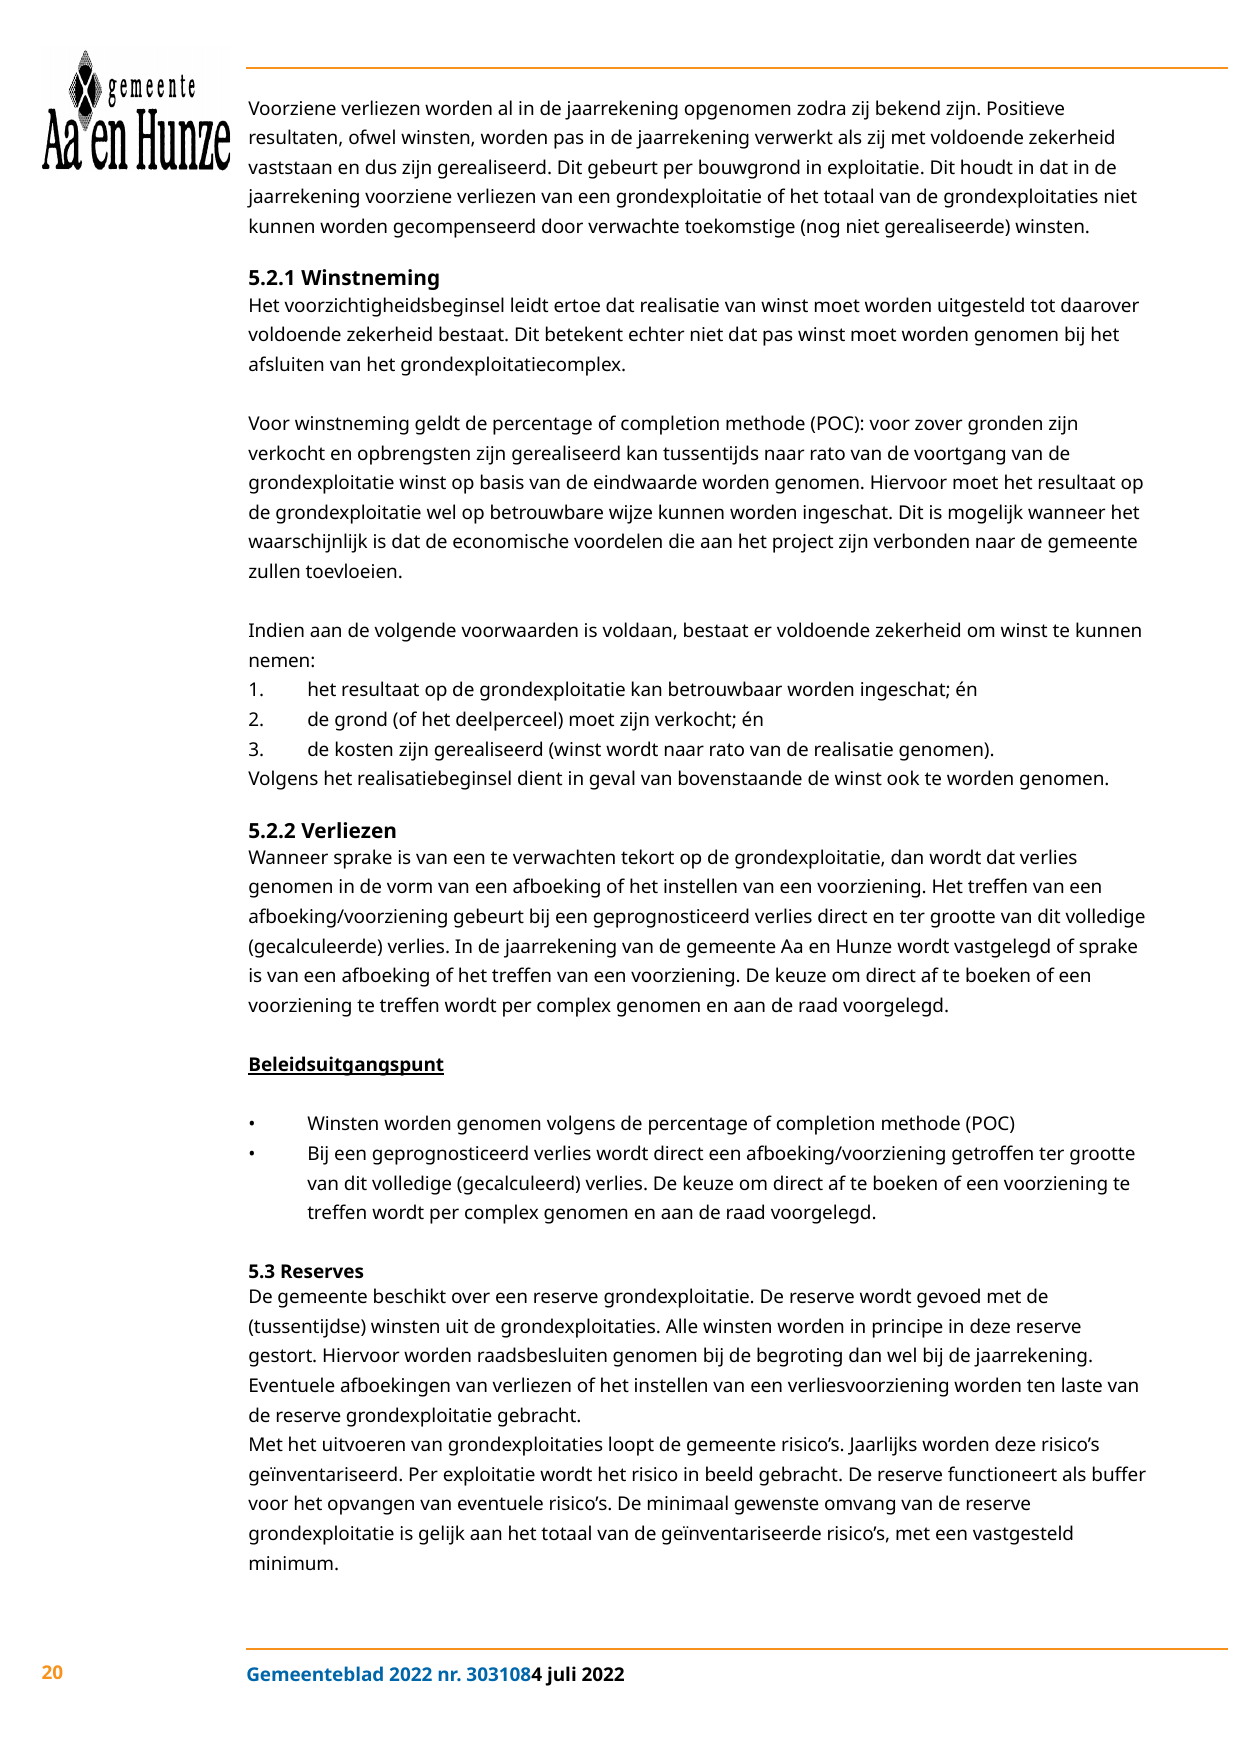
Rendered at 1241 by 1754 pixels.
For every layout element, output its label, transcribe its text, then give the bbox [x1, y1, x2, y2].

text Voor winstneming geldt de percentage of completion methode (POC): voor zover gronden zijn verkocht en opbrengsten zijn gerealiseerd kan tussentijds naar rato van de voortgang van de grondexploitatie winst op basis van de eindwaarde worden genomen. Hiervoor moet het resultaat op de grondexploitatie wel op betrouwbare wijze kunnen worden ingeschat. Dit is mogelijk wanneer het waarschijnlijk is dat de economische voordelen die aan het project zijn verbonden naar de gemeente zullen toevloeien. [248, 410, 1152, 584]
text Indien aan de volgende voorwaarden is voldaan, bestaat er voldoende zekerheid om winst te kunnen nemen: [248, 617, 1152, 673]
text 5.2.1 Winstneming [248, 263, 1152, 292]
table_header Beleidsuitgangspunt Winsten worden genomen volgens de percentage of completion methode (POC) Bij een geprognosticeerd verlies wordt direct een afboeking/voorziening getroffen ter grootte van dit volledige (gecalculeerd) verlies. De keuze om direct af te boeken of een voorziening te treffen wordt per complex genomen en aan de raad voorgelegd. [248, 1051, 1152, 1225]
text Met het uitvoeren van grondexploitaties loopt de gemeente risico’s. Jaarlijks worden deze risico’s geïnventariseerd. Per exploitatie wordt het risico in beeld gebracht. De reserve functioneert als buffer voor het opvangen van eventuele risico’s. De minimaal gewenste omvang van de reserve grondexploitatie is gelijk aan het totaal van de geïnventariseerde risico’s, met een vastgesteld minimum. [248, 1431, 1152, 1576]
list de kosten zijn gerealiseerd (winst wordt naar rato van de realisatie genomen). [248, 736, 1152, 761]
text 5.3 Reserves [248, 1258, 1152, 1283]
text De gemeente beschikt over een reserve grondexploitatie. De reserve wordt gevoed met de (tussentijdse) winsten uit de grondexploitaties. Alle winsten worden in principe in deze reserve gestort. Hiervoor worden raadsbesluiten genomen bij de begroting dan wel bij de jaarrekening. Eventuele afboekingen van verliezen of het instellen van een verliesvoorziening worden ten laste van de reserve grondexploitatie gebracht. [248, 1283, 1152, 1428]
text Volgens het realisatiebeginsel dient in geval van bovenstaande de winst ook te worden genomen. [248, 765, 1152, 791]
list het resultaat op de grondexploitatie kan betrouwbaar worden ingeschat; én [248, 677, 1152, 702]
list de grond (of het deelperceel) moet zijn verkocht; én [248, 706, 1152, 732]
text Voorziene verliezen worden al in de jaarrekening opgenomen zodra zij bekend zijn. Positieve resultaten, ofwel winsten, worden pas in de jaarrekening verwerkt als zij met voldoende zekerheid vaststaan en dus zijn gerealiseerd. Dit gebeurt per bouwgrond in exploitatie. Dit houdt in dat in de jaarrekening voorziene verliezen van een grondexploitatie of het totaal van de grondexploitaties niet kunnen worden gecompenseerd door verwachte toekomstige (nog niet gerealiseerde) winsten. [248, 95, 1152, 239]
text Wanneer sprake is van een te verwachten tekort op de grondexploitatie, dan wordt dat verlies genomen in de vorm van een afboeking of het instellen van een voorziening. Het treffen van een afboeking/voorziening gebeurt bij een geprognosticeerd verlies direct en ter grootte van dit volledige (gecalculeerde) verlies. In de jaarrekening van de gemeente Aa en Hunze wordt vastgelegd of sprake is van een afboeking of het treffen van een voorziening. De keuze om direct af te boeken of een voorziening te treffen wordt per complex genomen en aan de raad voorgelegd. [248, 844, 1152, 1018]
text 5.2.2 Verliezen [248, 816, 1152, 844]
text Het voorzichtigheidsbeginsel leidt ertoe dat realisatie van winst moet worden uitgesteld tot daarover voldoende zekerheid bestaat. Dit betekent echter niet dat pas winst moet worden genomen bij het afsluiten van het grondexploitatiecomplex. [248, 292, 1152, 377]
picture [41, 47, 231, 172]
